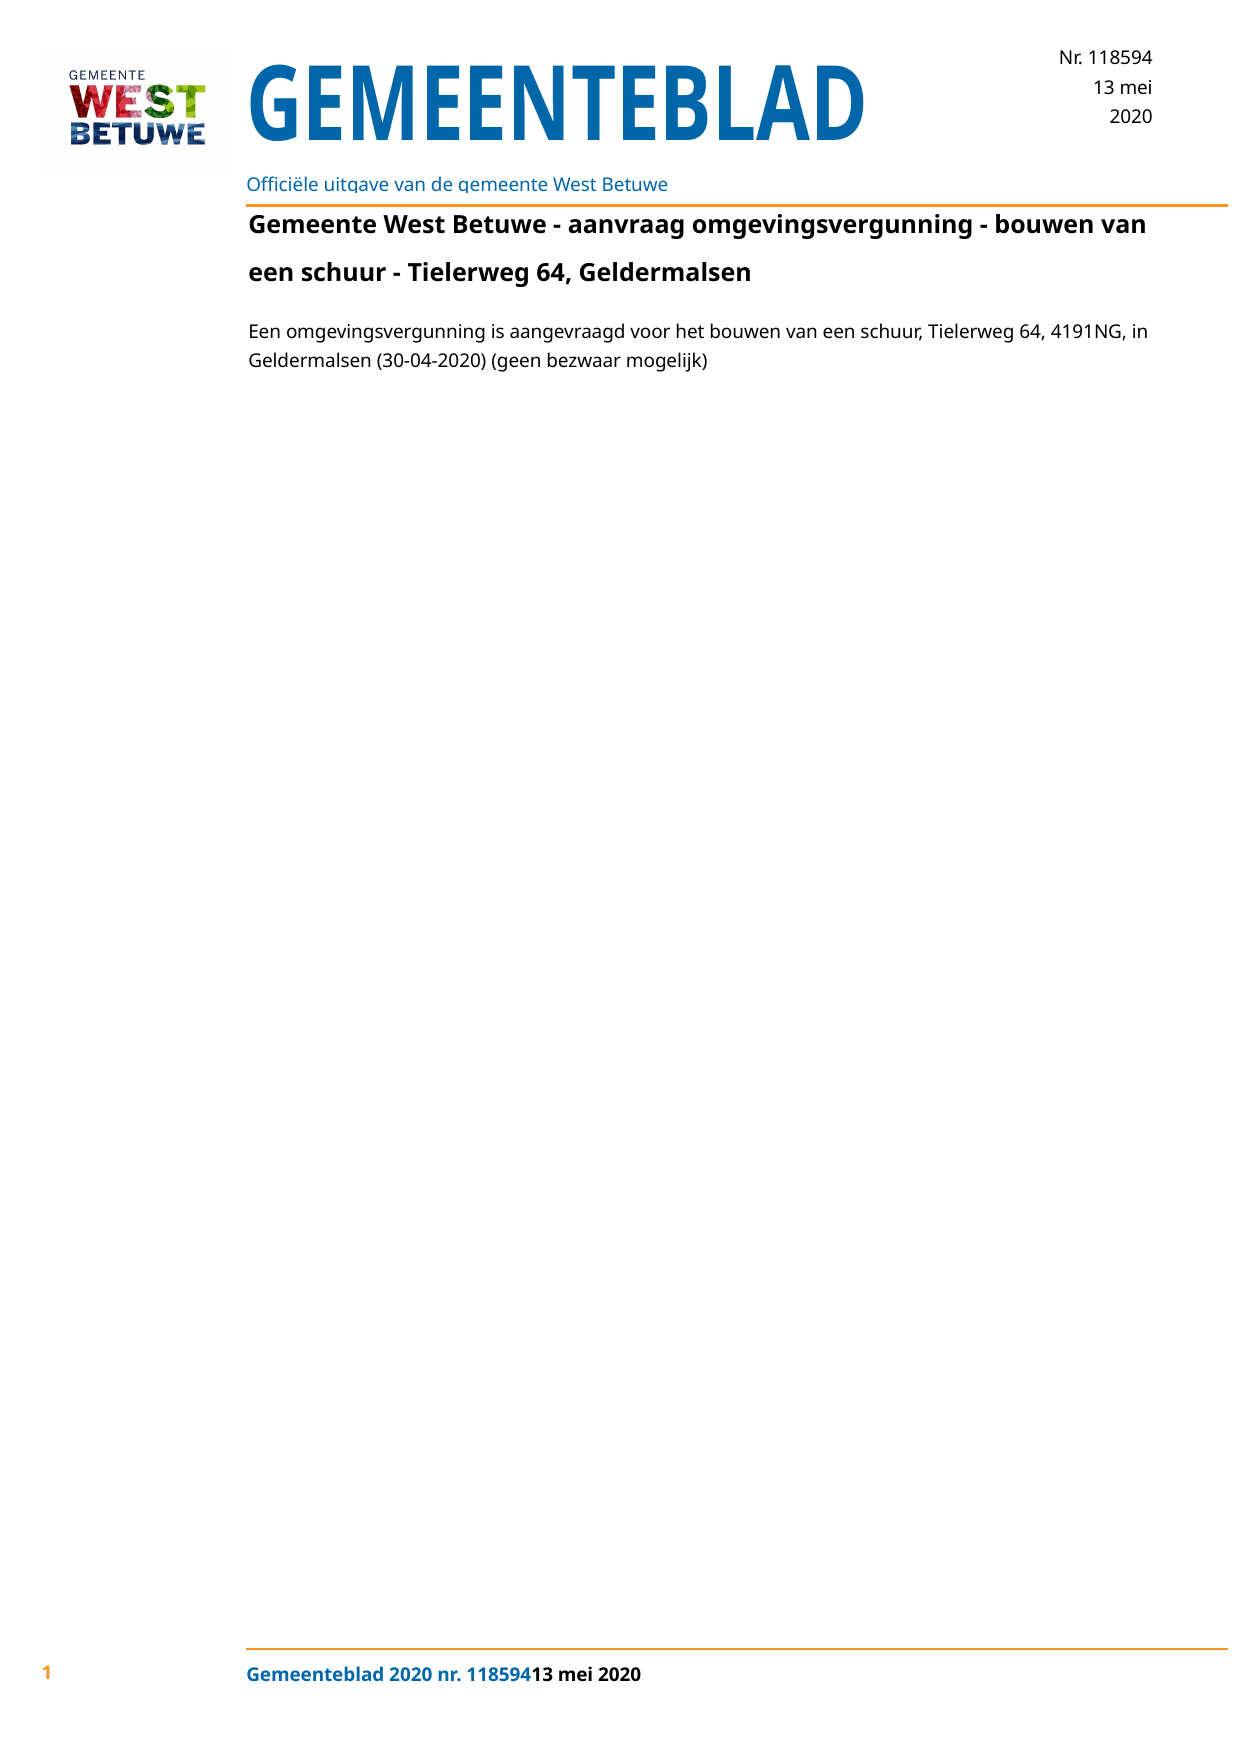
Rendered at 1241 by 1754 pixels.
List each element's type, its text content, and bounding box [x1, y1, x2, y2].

picture [41, 47, 231, 172]
text Een omgevingsvergunning is aangevraagd voor het bouwen van een schuur, Tielerweg 64, 4191NG, in Geldermalsen (30-04-2020) (geen bezwaar mogelijk) [248, 318, 1152, 373]
text Gemeente West Betuwe - aanvraag omgevingsvergunning - bouwen van een schuur - Tielerweg 64, Geldermalsen [248, 207, 1152, 288]
